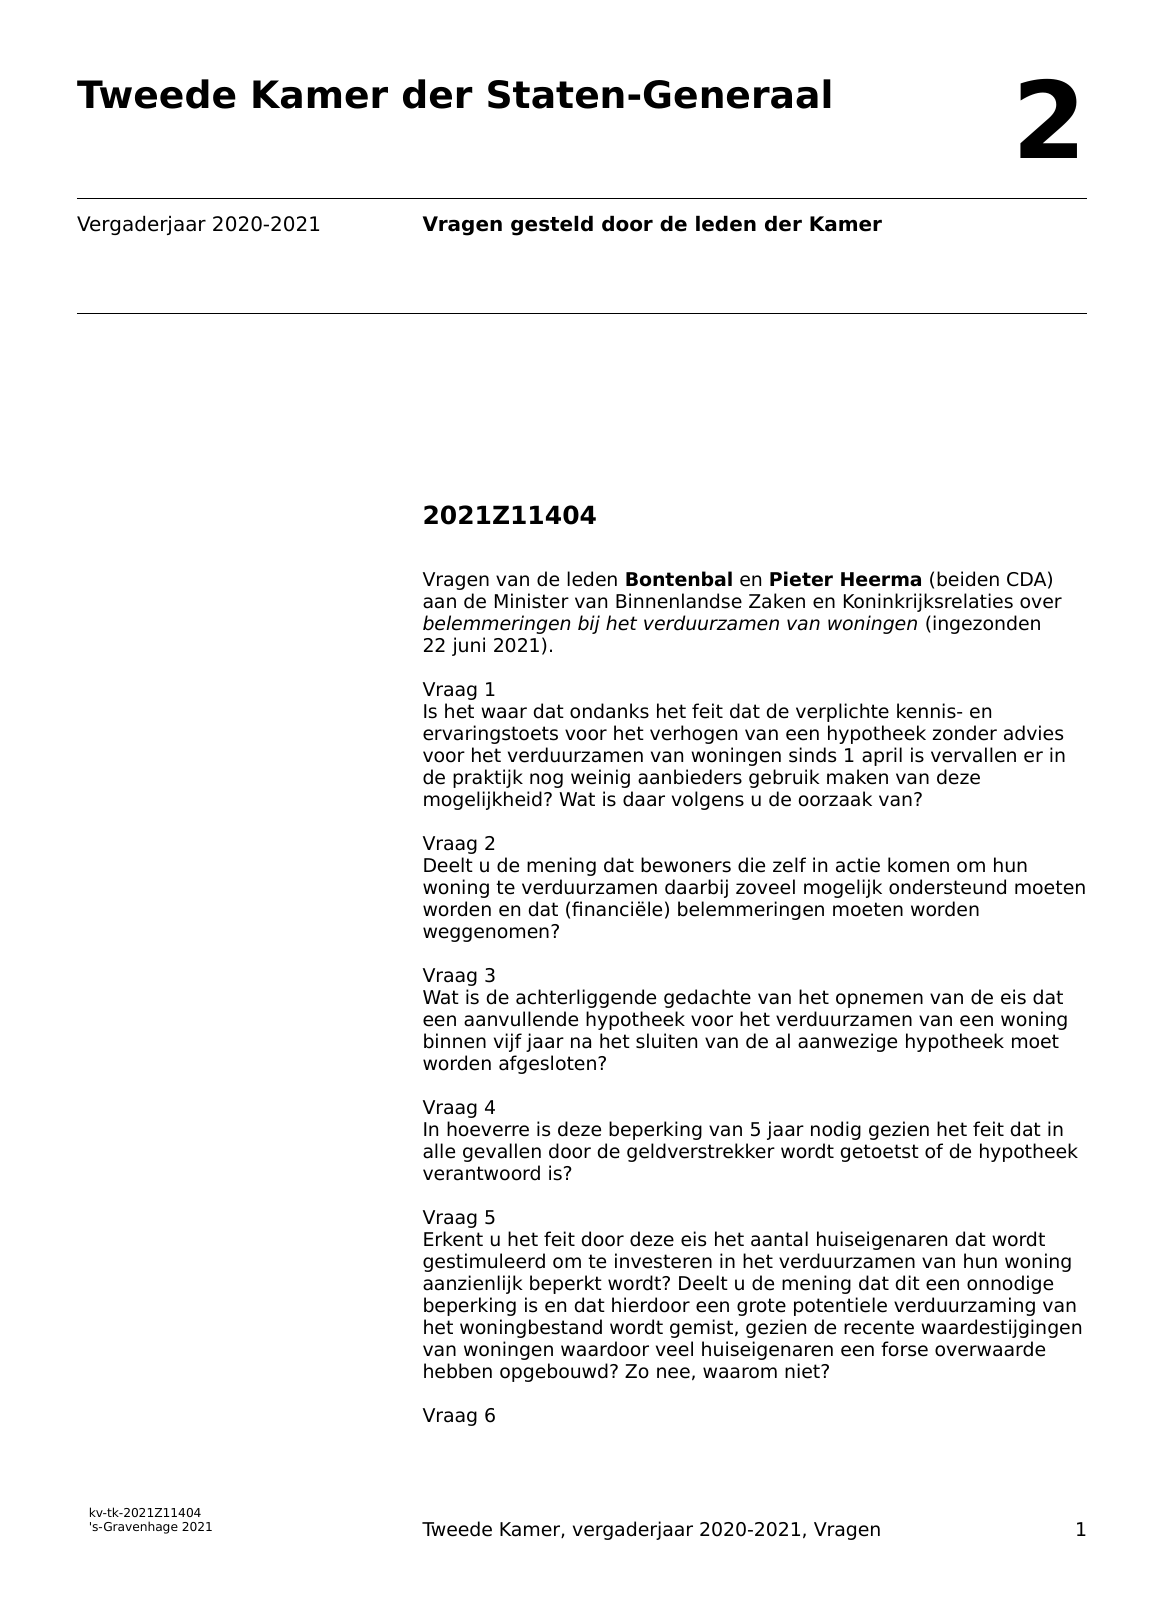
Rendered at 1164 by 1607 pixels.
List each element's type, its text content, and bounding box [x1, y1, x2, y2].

table_cell Vergaderjaar 2020-2021 [77, 199, 422, 313]
text Vraag 5 [422, 1207, 1087, 1229]
text Vragen van de leden Bontenbal en Pieter Heerma (beiden CDA) aan de Minister van Binnenlandse Zaken en Koninkrijksrelaties over belemmeringen bij het verduurzamen van woningen (ingezonden 22 juni 2021). [422, 569, 1087, 657]
text Vraag 3 [422, 965, 1087, 987]
text Vraag 6 [422, 1405, 1087, 1427]
table_header 2 [886, 59, 1087, 198]
text kv-tk-2021Z11404 [88, 1506, 323, 1520]
text Is het waar dat ondanks het feit dat de verplichte kennis- en ervaringstoets voor het verhogen van een hypotheek zonder advies voor het verduurzamen van woningen sinds 1 april is vervallen er in de praktijk nog weinig aanbieders gebruik maken van deze mogelijkheid? Wat is daar volgens u de oorzaak van? [422, 701, 1087, 811]
text Deelt u de mening dat bewoners die zelf in actie komen om hun woning te verduurzamen daarbij zoveel mogelijk ondersteund moeten worden en dat (financiële) belemmeringen moeten worden weggenomen? [422, 855, 1087, 943]
text Vraag 4 [422, 1097, 1087, 1119]
text Vraag 2 [422, 833, 1087, 855]
text Vraag 1 [422, 679, 1087, 701]
text Erkent u het feit door deze eis het aantal huiseigenaren dat wordt gestimuleerd om te investeren in het verduurzamen van hun woning aanzienlijk beperkt wordt? Deelt u de mening dat dit een onnodige beperking is en dat hierdoor een grote potentiele verduurzaming van het woningbestand wordt gemist, gezien de recente waardestijgingen van woningen waardoor veel huiseigenaren een forse overwaarde hebben opgebouwd? Zo nee, waarom niet? [422, 1229, 1087, 1383]
text 2021Z11404 [422, 501, 1087, 531]
text Wat is de achterliggende gedachte van het opnemen van de eis dat een aanvullende hypotheek voor het verduurzamen van een woning binnen vijf jaar na het sluiten van de al aanwezige hypotheek moet worden afgesloten? [422, 987, 1087, 1075]
text In hoeverre is deze beperking van 5 jaar nodig gezien het feit dat in alle gevallen door de geldverstrekker wordt getoetst of de hypotheek verantwoord is? [422, 1119, 1087, 1185]
text 's-Gravenhage 2021 [88, 1520, 323, 1534]
table_cell Vragen gesteld door de leden der Kamer [422, 199, 1087, 313]
table_header Tweede Kamer der Staten-Generaal [77, 59, 886, 198]
